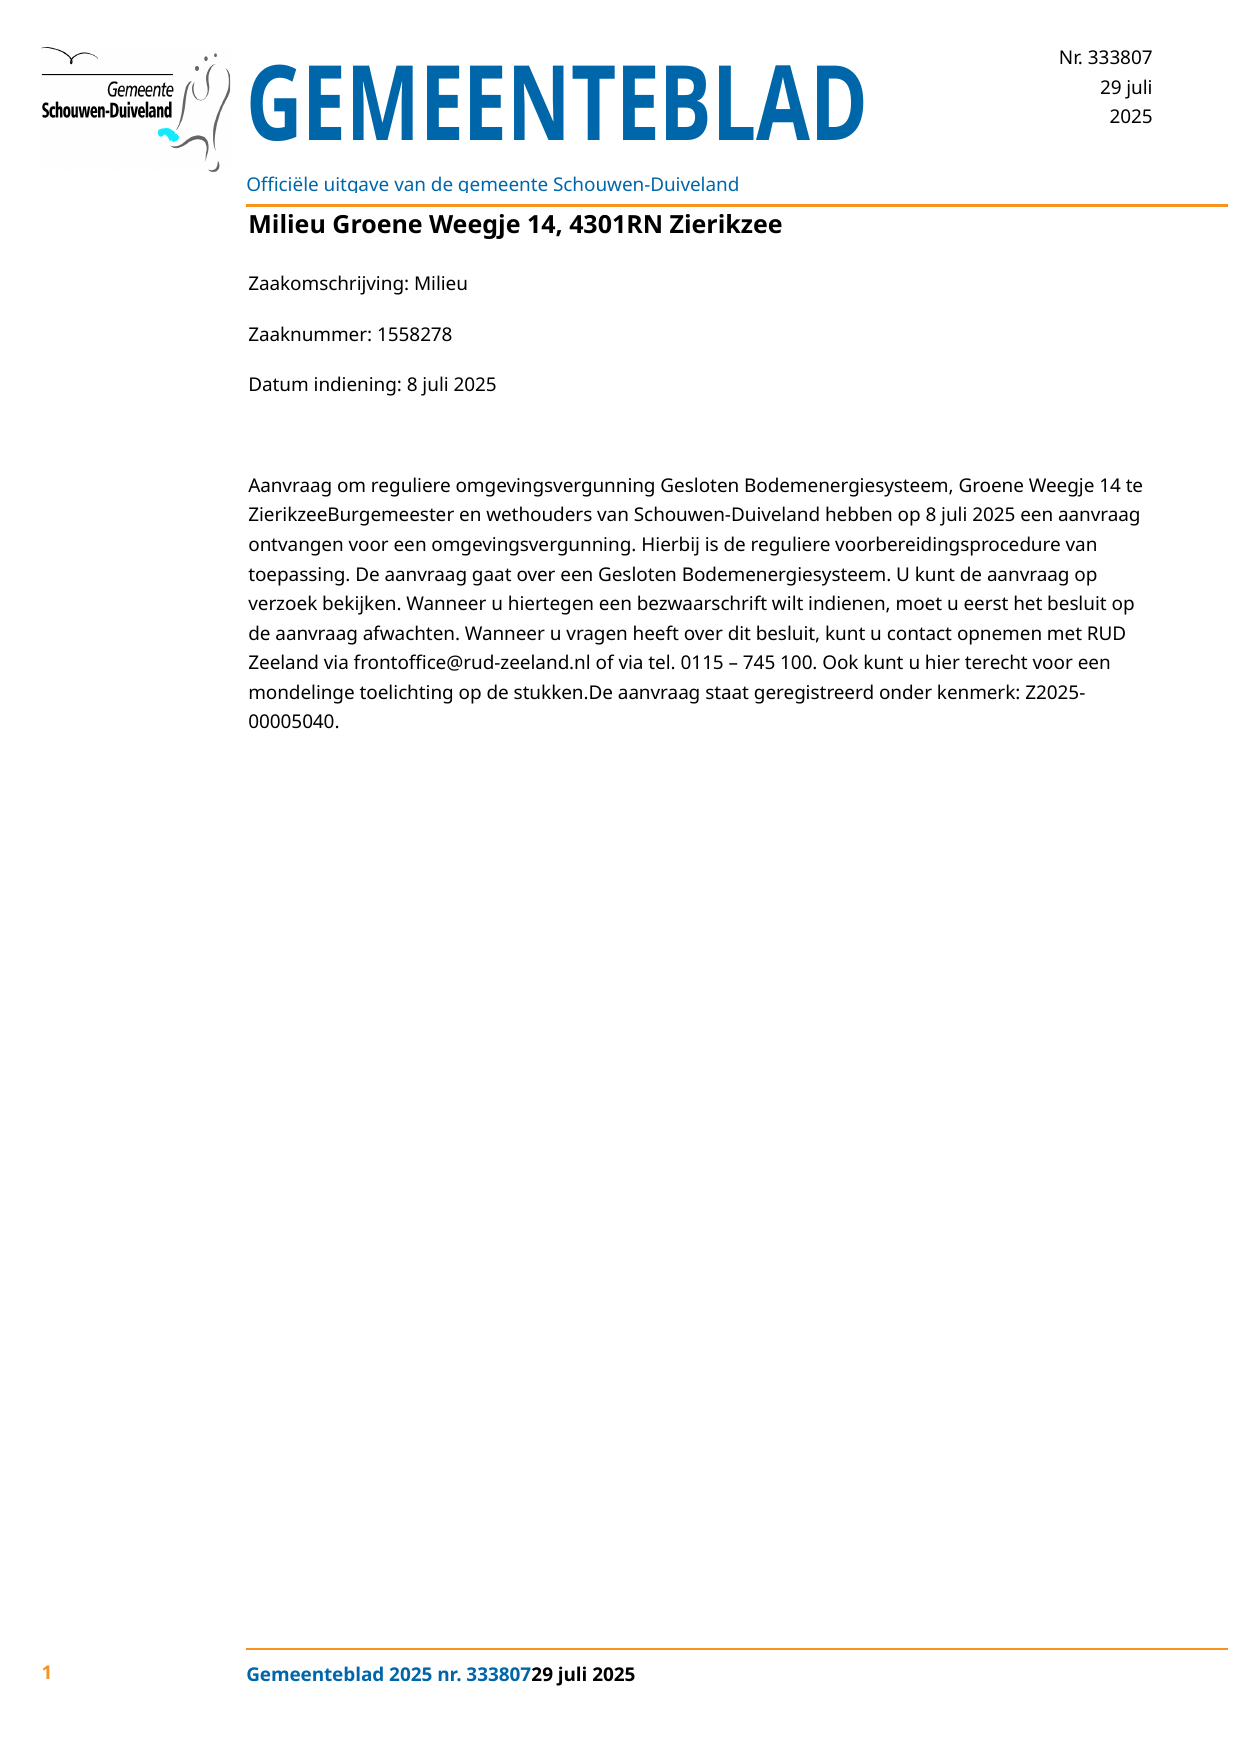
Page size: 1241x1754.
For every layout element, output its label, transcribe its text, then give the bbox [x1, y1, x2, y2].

text Aanvraag om reguliere omgevingsvergunning Gesloten Bodemenergiesysteem, Groene Weegje 14 te ZierikzeeBurgemeester en wethouders van Schouwen-Duiveland hebben op 8 juli 2025 een aanvraag ontvangen voor een omgevingsvergunning. Hierbij is de reguliere voorbereidingsprocedure van toepassing. De aanvraag gaat over een Gesloten Bodemenergiesysteem. U kunt de aanvraag op verzoek bekijken. Wanneer u hiertegen een bezwaarschrift wilt indienen, moet u eerst het besluit op de aanvraag afwachten. Wanneer u vragen heeft over dit besluit, kunt u contact opnemen met RUD Zeeland via frontoffice@rud-zeeland.nl of via tel. 0115 – 745 100. Ook kunt u hier terecht voor een mondelinge toelichting op de stukken.De aanvraag staat geregistreerd onder kenmerk: Z2025-00005040. [248, 472, 1152, 734]
text Milieu Groene Weegje 14, 4301RN Zierikzee [248, 207, 1152, 241]
text Zaaknummer: 1558278 [248, 321, 1152, 346]
picture [41, 47, 231, 172]
text Datum indiening: 8 juli 2025 [248, 371, 1152, 397]
text Zaakomschrijving: Milieu [248, 270, 1152, 296]
